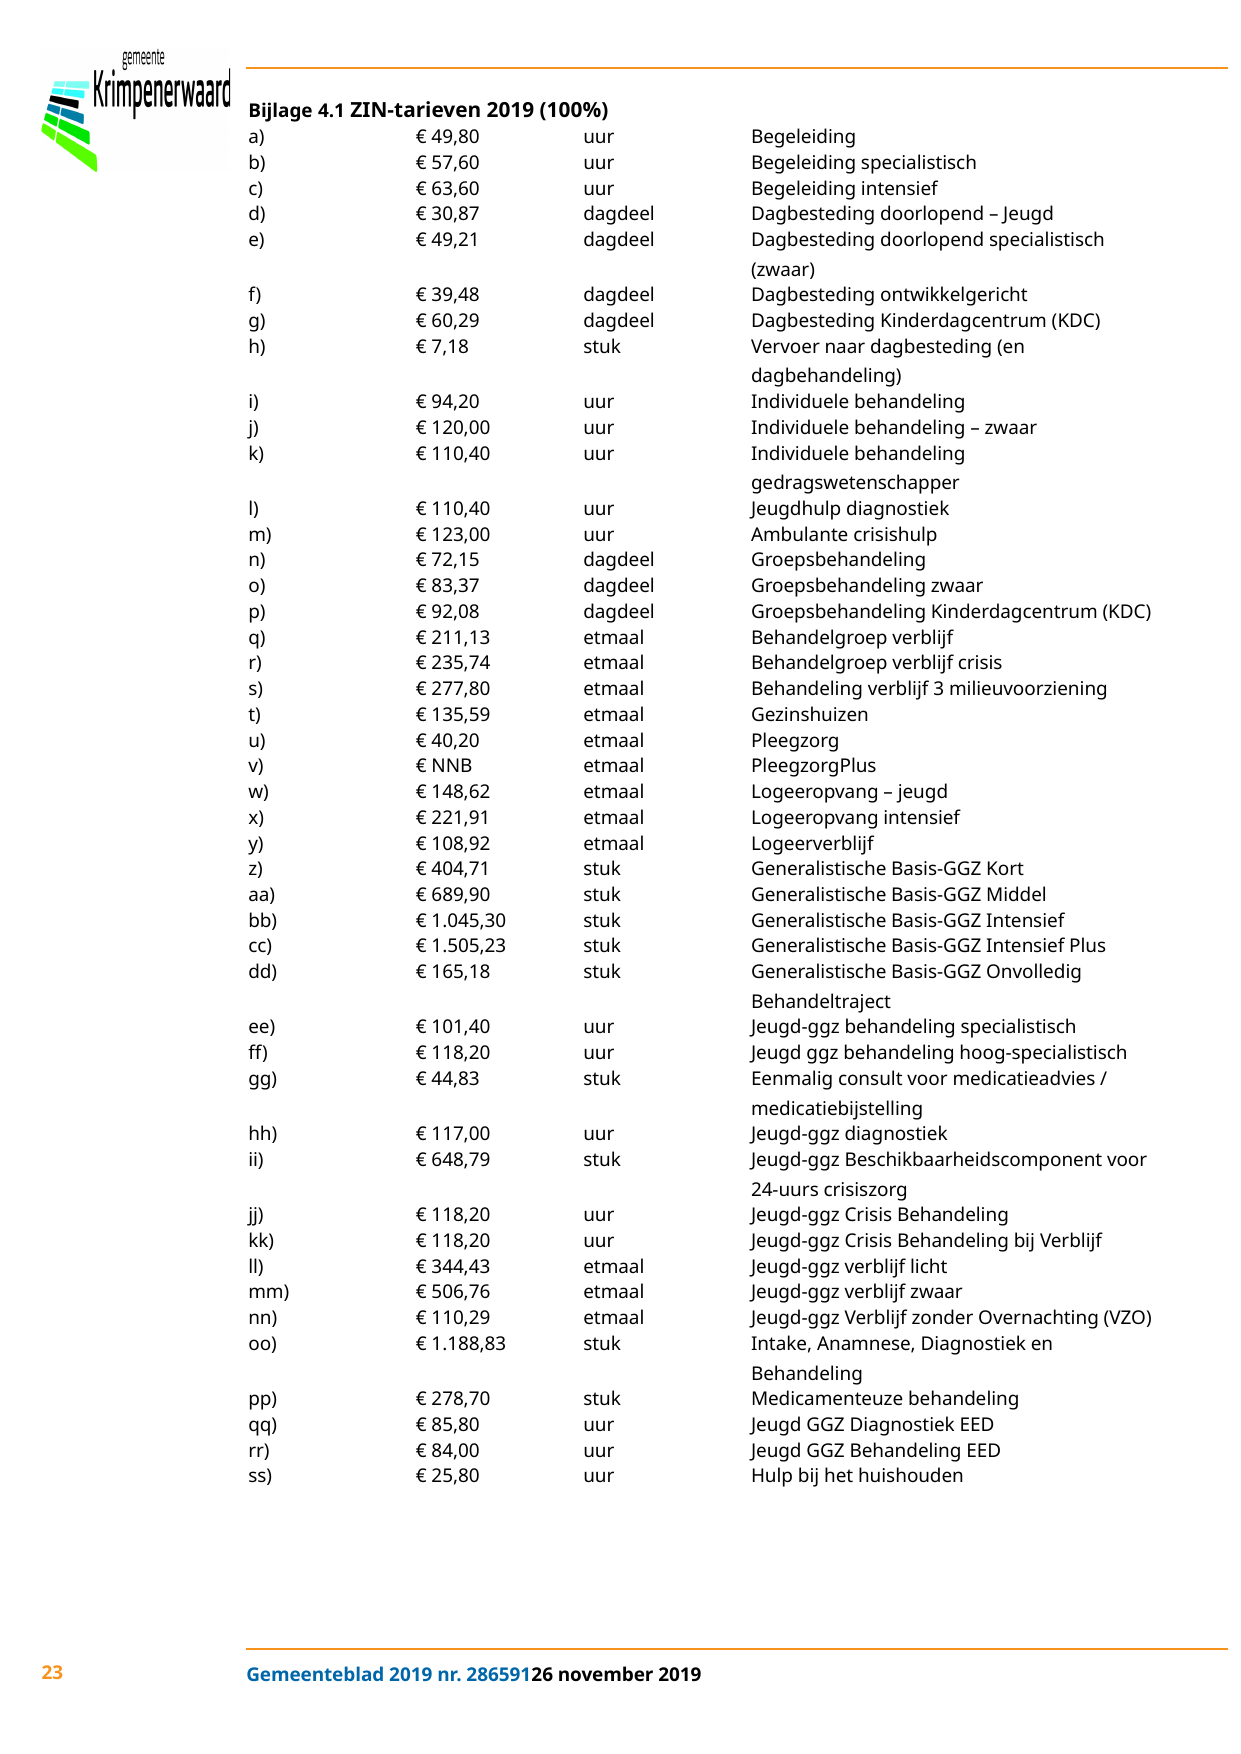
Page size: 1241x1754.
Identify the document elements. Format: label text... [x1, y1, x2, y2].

table_cell uur [583, 1201, 751, 1227]
table_cell Behandelgroep verblijf crisis [751, 650, 1152, 675]
table_cell € 120,00 [416, 414, 583, 440]
table_cell € 110,40 [416, 495, 583, 521]
table_cell Logeeropvang – jeugd [751, 778, 1152, 804]
table_cell € NNB [416, 753, 583, 778]
table_cell Hulp bij het huishouden [751, 1463, 1152, 1488]
table_cell w) [248, 778, 416, 804]
table_cell s) [248, 675, 416, 701]
table_cell € 689,90 [416, 881, 583, 907]
table_cell etmaal [583, 778, 751, 804]
table_cell qq) [248, 1411, 416, 1437]
table_cell Generalistische Basis-GGZ Intensief Plus [751, 933, 1152, 958]
table_cell etmaal [583, 804, 751, 830]
table_cell d) [248, 201, 416, 226]
table_cell uur [583, 1463, 751, 1488]
table_cell e) [248, 226, 416, 282]
table_cell etmaal [583, 675, 751, 701]
table_cell Logeerverblijf [751, 830, 1152, 855]
table_cell € 63,60 [416, 175, 583, 201]
table_cell b) [248, 149, 416, 175]
table_cell dagdeel [583, 547, 751, 572]
table_cell Logeeropvang intensief [751, 804, 1152, 830]
table_cell € 44,83 [416, 1065, 583, 1120]
table_cell Individuele behandeling – zwaar [751, 414, 1152, 440]
table_cell Jeugd-ggz verblijf zwaar [751, 1279, 1152, 1304]
table_cell Dagbesteding doorlopend specialistisch (zwaar) [751, 226, 1152, 282]
table_cell uur [583, 1411, 751, 1437]
table_cell Gezinshuizen [751, 701, 1152, 727]
table_cell Jeugd-ggz verblijf licht [751, 1253, 1152, 1279]
table_cell m) [248, 521, 416, 547]
table_cell stuk [583, 958, 751, 1014]
table_cell € 221,91 [416, 804, 583, 830]
table_cell Groepsbehandeling [751, 547, 1152, 572]
table_header € 49,80 [416, 124, 583, 149]
table_cell € 40,20 [416, 727, 583, 752]
table_cell Generalistische Basis-GGZ Intensief [751, 907, 1152, 933]
table_header Begeleiding [751, 124, 1152, 149]
table_cell hh) [248, 1120, 416, 1146]
table_cell y) [248, 830, 416, 855]
table_cell € 108,92 [416, 830, 583, 855]
table_cell Medicamenteuze behandeling [751, 1385, 1152, 1411]
table_cell f) [248, 282, 416, 307]
table_cell Jeugd-ggz Beschikbaarheidscomponent voor 24-uurs crisiszorg [751, 1146, 1152, 1201]
table_cell Jeugd GGZ Behandeling EED [751, 1437, 1152, 1463]
table_cell uur [583, 521, 751, 547]
table_cell dd) [248, 958, 416, 1014]
table_cell Jeugd ggz behandeling hoog-specialistisch [751, 1039, 1152, 1065]
table_cell € 278,70 [416, 1385, 583, 1411]
table_cell € 211,13 [416, 624, 583, 649]
table_header a) [248, 124, 416, 149]
table_cell jj) [248, 1201, 416, 1227]
table_cell Behandelgroep verblijf [751, 624, 1152, 649]
table_cell ee) [248, 1014, 416, 1039]
table_cell gg) [248, 1065, 416, 1120]
table_cell Eenmalig consult voor medicatieadvies / medicatiebijstelling [751, 1065, 1152, 1120]
table_cell j) [248, 414, 416, 440]
table_cell aa) [248, 881, 416, 907]
table_cell € 404,71 [416, 855, 583, 881]
table_cell uur [583, 1014, 751, 1039]
table_cell uur [583, 1120, 751, 1146]
table_cell dagdeel [583, 226, 751, 282]
table_cell ii) [248, 1146, 416, 1201]
table_cell Pleegzorg [751, 727, 1152, 752]
table_cell € 118,20 [416, 1201, 583, 1227]
table_cell € 277,80 [416, 675, 583, 701]
table_cell ss) [248, 1463, 416, 1488]
table_cell Intake, Anamnese, Diagnostiek en Behandeling [751, 1330, 1152, 1385]
table_cell etmaal [583, 701, 751, 727]
table_cell Jeugdhulp diagnostiek [751, 495, 1152, 521]
table_cell etmaal [583, 624, 751, 649]
table_cell h) [248, 333, 416, 388]
table_cell stuk [583, 933, 751, 958]
table_cell € 135,59 [416, 701, 583, 727]
table_cell € 506,76 [416, 1279, 583, 1304]
table_cell € 235,74 [416, 650, 583, 675]
table_cell Dagbesteding ontwikkelgericht [751, 282, 1152, 307]
table_cell € 1.505,23 [416, 933, 583, 958]
table_cell € 60,29 [416, 308, 583, 333]
table_cell Generalistische Basis-GGZ Onvolledig Behandeltraject [751, 958, 1152, 1014]
table_cell oo) [248, 1330, 416, 1385]
table_cell Dagbesteding Kinderdagcentrum (KDC) [751, 308, 1152, 333]
table_cell € 49,21 [416, 226, 583, 282]
table_cell stuk [583, 1330, 751, 1385]
table_cell kk) [248, 1227, 416, 1253]
table_cell etmaal [583, 1279, 751, 1304]
table_cell Vervoer naar dagbesteding (en dagbehandeling) [751, 333, 1152, 388]
table_cell uur [583, 149, 751, 175]
table_cell € 92,08 [416, 598, 583, 624]
table_cell cc) [248, 933, 416, 958]
table_cell € 165,18 [416, 958, 583, 1014]
table_cell € 1.045,30 [416, 907, 583, 933]
table_cell uur [583, 1437, 751, 1463]
table_cell Groepsbehandeling zwaar [751, 573, 1152, 598]
table_cell p) [248, 598, 416, 624]
table_cell stuk [583, 333, 751, 388]
table_cell Jeugd-ggz Crisis Behandeling [751, 1201, 1152, 1227]
table_cell € 30,87 [416, 201, 583, 226]
table_cell € 84,00 [416, 1437, 583, 1463]
table_cell n) [248, 547, 416, 572]
picture [41, 47, 231, 172]
table_cell pp) [248, 1385, 416, 1411]
table_cell o) [248, 573, 416, 598]
table_cell Behandeling verblijf 3 milieuvoorziening [751, 675, 1152, 701]
table_cell dagdeel [583, 598, 751, 624]
table_cell € 1.188,83 [416, 1330, 583, 1385]
table_cell z) [248, 855, 416, 881]
table_cell € 110,40 [416, 440, 583, 495]
table_cell uur [583, 414, 751, 440]
table_cell € 39,48 [416, 282, 583, 307]
table_cell stuk [583, 907, 751, 933]
table_header uur [583, 124, 751, 149]
table_cell € 118,20 [416, 1227, 583, 1253]
table_cell Jeugd-ggz Verblijf zonder Overnachting (VZO) [751, 1304, 1152, 1330]
table_cell etmaal [583, 1304, 751, 1330]
table_cell rr) [248, 1437, 416, 1463]
table_cell stuk [583, 1146, 751, 1201]
table_cell € 648,79 [416, 1146, 583, 1201]
table_cell € 117,00 [416, 1120, 583, 1146]
table_cell dagdeel [583, 308, 751, 333]
table_cell Begeleiding specialistisch [751, 149, 1152, 175]
table_cell nn) [248, 1304, 416, 1330]
table_cell k) [248, 440, 416, 495]
table_cell stuk [583, 855, 751, 881]
table_cell Dagbesteding doorlopend – Jeugd [751, 201, 1152, 226]
table_cell ll) [248, 1253, 416, 1279]
table_cell etmaal [583, 753, 751, 778]
table_cell Groepsbehandeling Kinderdagcentrum (KDC) [751, 598, 1152, 624]
table_cell t) [248, 701, 416, 727]
table_cell uur [583, 440, 751, 495]
table_cell u) [248, 727, 416, 752]
table_cell ff) [248, 1039, 416, 1065]
table_cell Jeugd-ggz Crisis Behandeling bij Verblijf [751, 1227, 1152, 1253]
table_cell € 57,60 [416, 149, 583, 175]
table_cell Begeleiding intensief [751, 175, 1152, 201]
table_cell dagdeel [583, 573, 751, 598]
table_cell dagdeel [583, 282, 751, 307]
table_cell uur [583, 1227, 751, 1253]
table_cell Jeugd GGZ Diagnostiek EED [751, 1411, 1152, 1437]
table_cell dagdeel [583, 201, 751, 226]
table_cell Jeugd-ggz diagnostiek [751, 1120, 1152, 1146]
table_cell uur [583, 389, 751, 414]
table_cell Generalistische Basis-GGZ Kort [751, 855, 1152, 881]
table_cell x) [248, 804, 416, 830]
table_cell € 85,80 [416, 1411, 583, 1437]
table_cell € 72,15 [416, 547, 583, 572]
table_cell q) [248, 624, 416, 649]
table_cell Jeugd-ggz behandeling specialistisch [751, 1014, 1152, 1039]
table_cell Generalistische Basis-GGZ Middel [751, 881, 1152, 907]
table_cell stuk [583, 881, 751, 907]
table_cell € 148,62 [416, 778, 583, 804]
table_cell i) [248, 389, 416, 414]
table_cell v) [248, 753, 416, 778]
table_cell € 7,18 [416, 333, 583, 388]
table_cell bb) [248, 907, 416, 933]
table_cell € 110,29 [416, 1304, 583, 1330]
table_cell € 118,20 [416, 1039, 583, 1065]
table_cell etmaal [583, 830, 751, 855]
table_cell € 101,40 [416, 1014, 583, 1039]
text Bijlage 4.1 ZIN-tarieven 2019 (100%) [248, 95, 1152, 123]
table_cell r) [248, 650, 416, 675]
table_cell stuk [583, 1385, 751, 1411]
table_cell € 123,00 [416, 521, 583, 547]
table_cell PleegzorgPlus [751, 753, 1152, 778]
table_cell Ambulante crisishulp [751, 521, 1152, 547]
table_cell stuk [583, 1065, 751, 1120]
table_cell etmaal [583, 650, 751, 675]
table_cell uur [583, 495, 751, 521]
table_cell € 344,43 [416, 1253, 583, 1279]
table_cell l) [248, 495, 416, 521]
table_cell Individuele behandeling [751, 389, 1152, 414]
table_cell Individuele behandeling gedragswetenschapper [751, 440, 1152, 495]
table_cell € 83,37 [416, 573, 583, 598]
table_cell etmaal [583, 1253, 751, 1279]
table_cell € 94,20 [416, 389, 583, 414]
table_cell € 25,80 [416, 1463, 583, 1488]
table_cell g) [248, 308, 416, 333]
table_cell mm) [248, 1279, 416, 1304]
table_cell c) [248, 175, 416, 201]
table_cell uur [583, 175, 751, 201]
table_cell etmaal [583, 727, 751, 752]
table_cell uur [583, 1039, 751, 1065]
